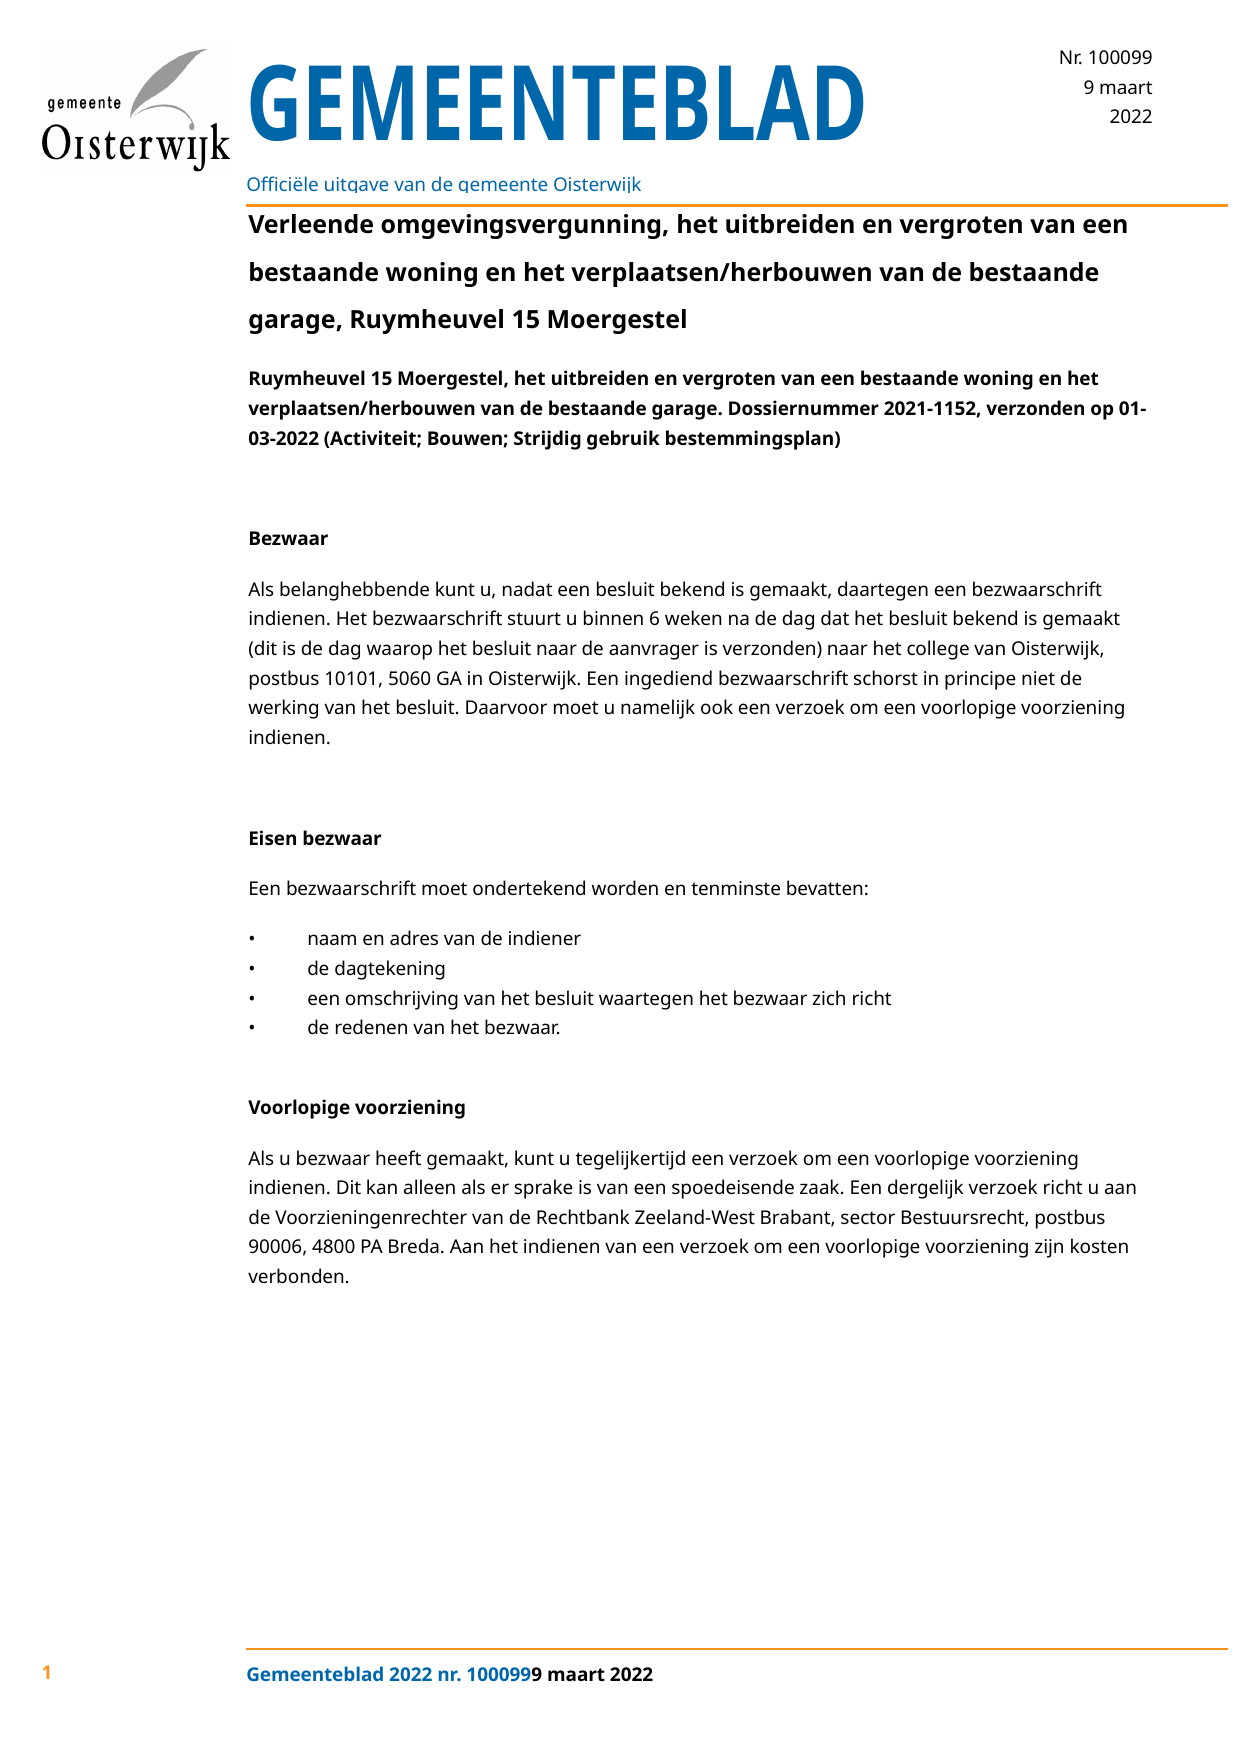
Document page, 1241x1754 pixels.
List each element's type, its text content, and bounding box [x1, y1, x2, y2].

text Ruymheuvel 15 Moergestel, het uitbreiden en vergroten van een bestaande woning en het verplaatsen/herbouwen van de bestaande garage. Dossiernummer 2021-1152, verzonden op 01-03-2022 (Activiteit; Bouwen; Strijdig gebruik bestemmingsplan) [248, 366, 1152, 450]
list de redenen van het bezwaar. [248, 1014, 1152, 1040]
text Eisen bezwaar [248, 825, 1152, 850]
text Voorlopige voorziening [248, 1094, 1152, 1120]
text Bezwaar [248, 526, 1152, 551]
list een omschrijving van het besluit waartegen het bezwaar zich richt [248, 985, 1152, 1010]
text Als belanghebbende kunt u, nadat een besluit bekend is gemaakt, daartegen een bezwaarschrift indienen. Het bezwaarschrift stuurt u binnen 6 weken na de dag dat het besluit bekend is gemaakt (dit is de dag waarop het besluit naar de aanvrager is verzonden) naar het college van Oisterwijk, postbus 10101, 5060 GA in Oisterwijk. Een ingediend bezwaarschrift schorst in principe niet de werking van het besluit. Daarvoor moet u namelijk ook een verzoek om een voorlopige voorziening indienen. [248, 576, 1152, 749]
text Verleende omgevingsvergunning, het uitbreiden en vergroten van een bestaande woning en het verplaatsen/herbouwen van de bestaande garage, Ruymheuvel 15 Moergestel [248, 207, 1152, 336]
text Als u bezwaar heeft gemaakt, kunt u tegelijkertijd een verzoek om een voorlopige voorziening indienen. Dit kan alleen als er sprake is van een spoedeisende zaak. Een dergelijk verzoek richt u aan de Voorzieningenrechter van de Rechtbank Zeeland-West Brabant, sector Bestuursrecht, postbus 90006, 4800 PA Breda. Aan het indienen van een verzoek om een voorlopige voorziening zijn kosten verbonden. [248, 1145, 1152, 1289]
picture [41, 47, 231, 172]
list naam en adres van de indiener [248, 926, 1152, 951]
text Een bezwaarschrift moet ondertekend worden en tenminste bevatten: [248, 875, 1152, 901]
list de dagtekening [248, 955, 1152, 981]
